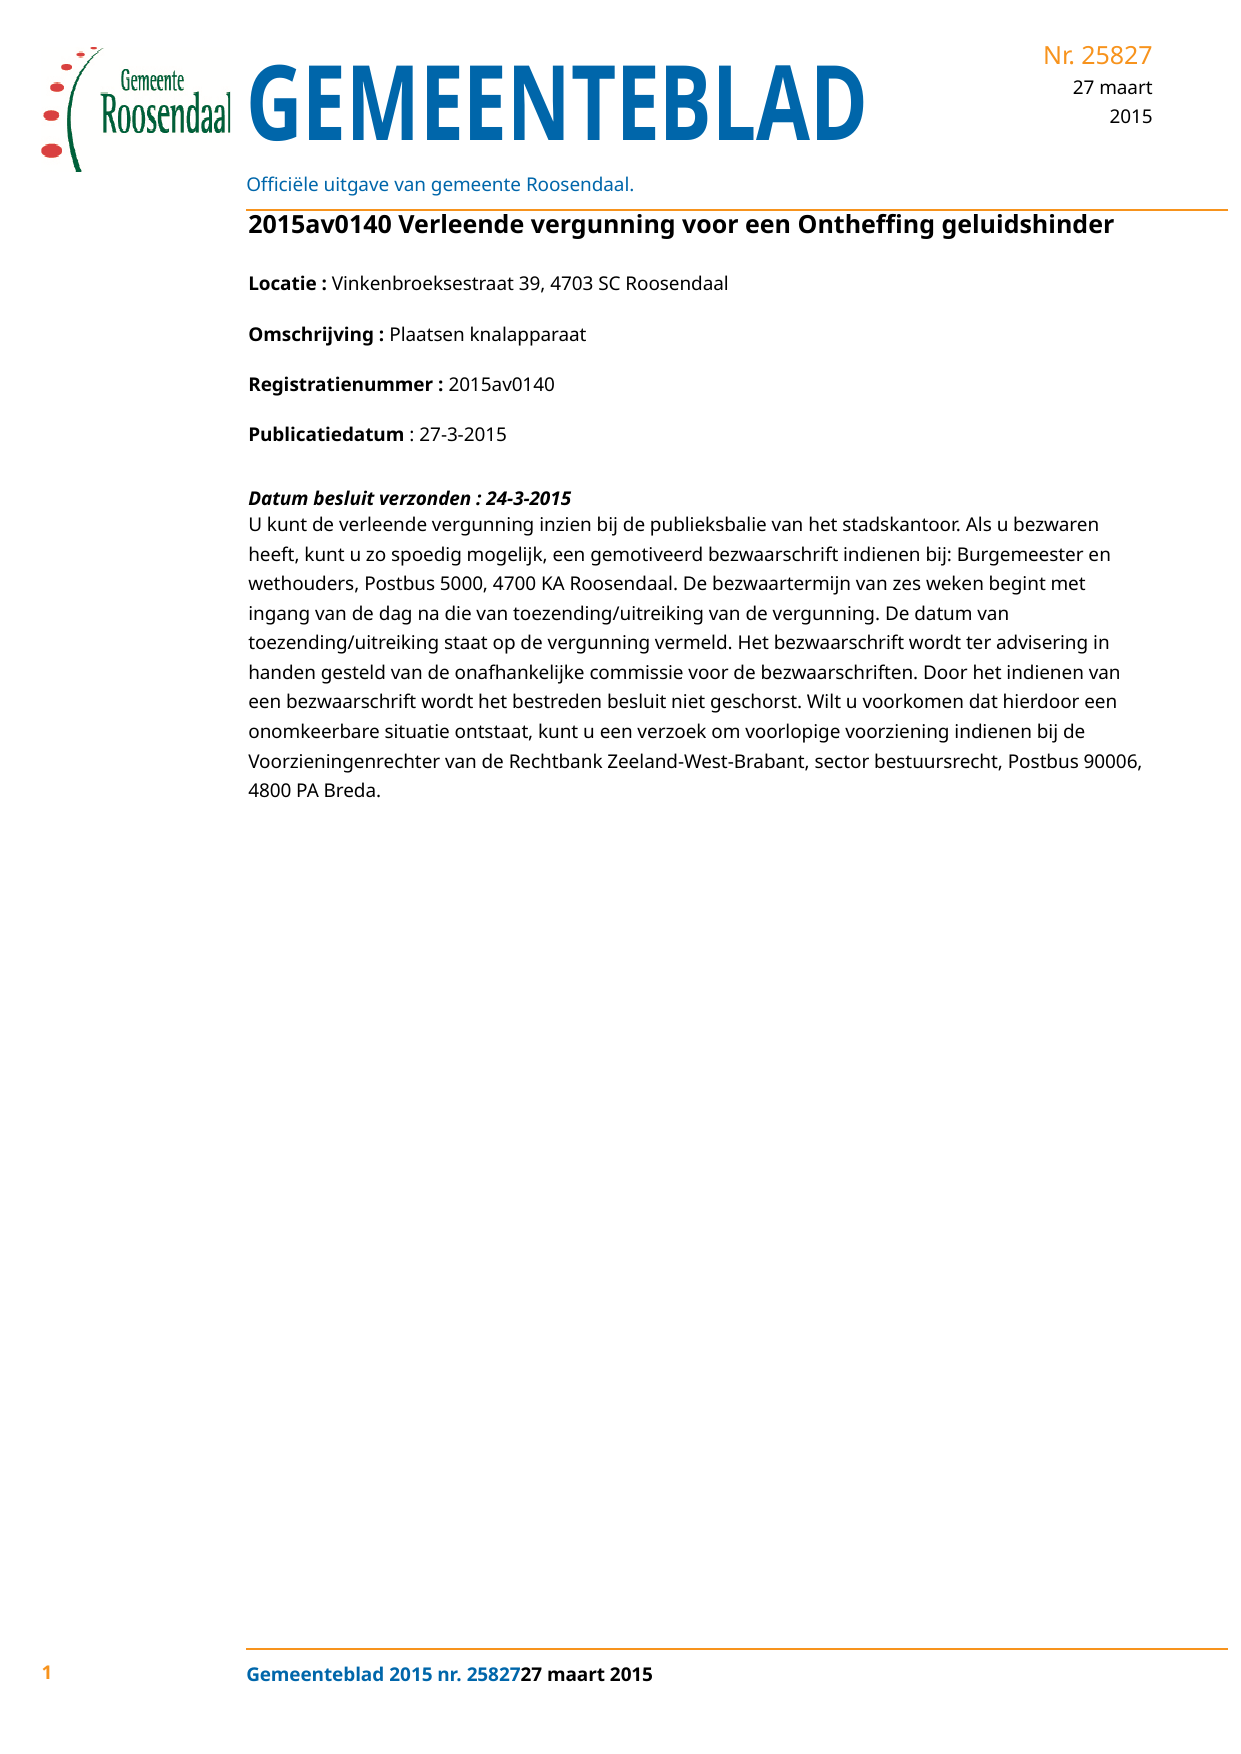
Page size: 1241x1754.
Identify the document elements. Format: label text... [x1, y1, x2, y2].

text Locatie : Vinkenbroeksestraat 39, 4703 SC Roosendaal [248, 270, 1152, 296]
text U kunt de verleende vergunning inzien bij de publieksbalie van het stadskantoor. Als u bezwaren heeft, kunt u zo spoedig mogelijk, een gemotiveerd bezwaarschrift indienen bij: Burgemeester en wethouders, Postbus 5000, 4700 KA Roosendaal. De bezwaartermijn van zes weken begint met ingang van de dag na die van toezending/uitreiking van de vergunning. De datum van toezending/uitreiking staat op de vergunning vermeld. Het bezwaarschrift wordt ter advisering in handen gesteld van de onafhankelijke commissie voor de bezwaarschriften. Door het indienen van een bezwaarschrift wordt het bestreden besluit niet geschorst. Wilt u voorkomen dat hierdoor een onomkeerbare situatie ontstaat, kunt u een verzoek om voorlopige voorziening indienen bij de Voorzieningenrechter van de Rechtbank Zeeland-West-Brabant, sector bestuursrecht, Postbus 90006, 4800 PA Breda. [248, 511, 1152, 803]
text Registratienummer : 2015av0140 [248, 371, 1152, 397]
text Omschrijving : Plaatsen knalapparaat [248, 321, 1152, 346]
text Publicatiedatum : 27-3-2015 [248, 422, 1152, 447]
text 2015av0140 Verleende vergunning voor een Ontheffing geluidshinder [248, 211, 1152, 241]
text Datum besluit verzonden : 24-3-2015 [248, 486, 1152, 511]
picture [41, 47, 231, 172]
